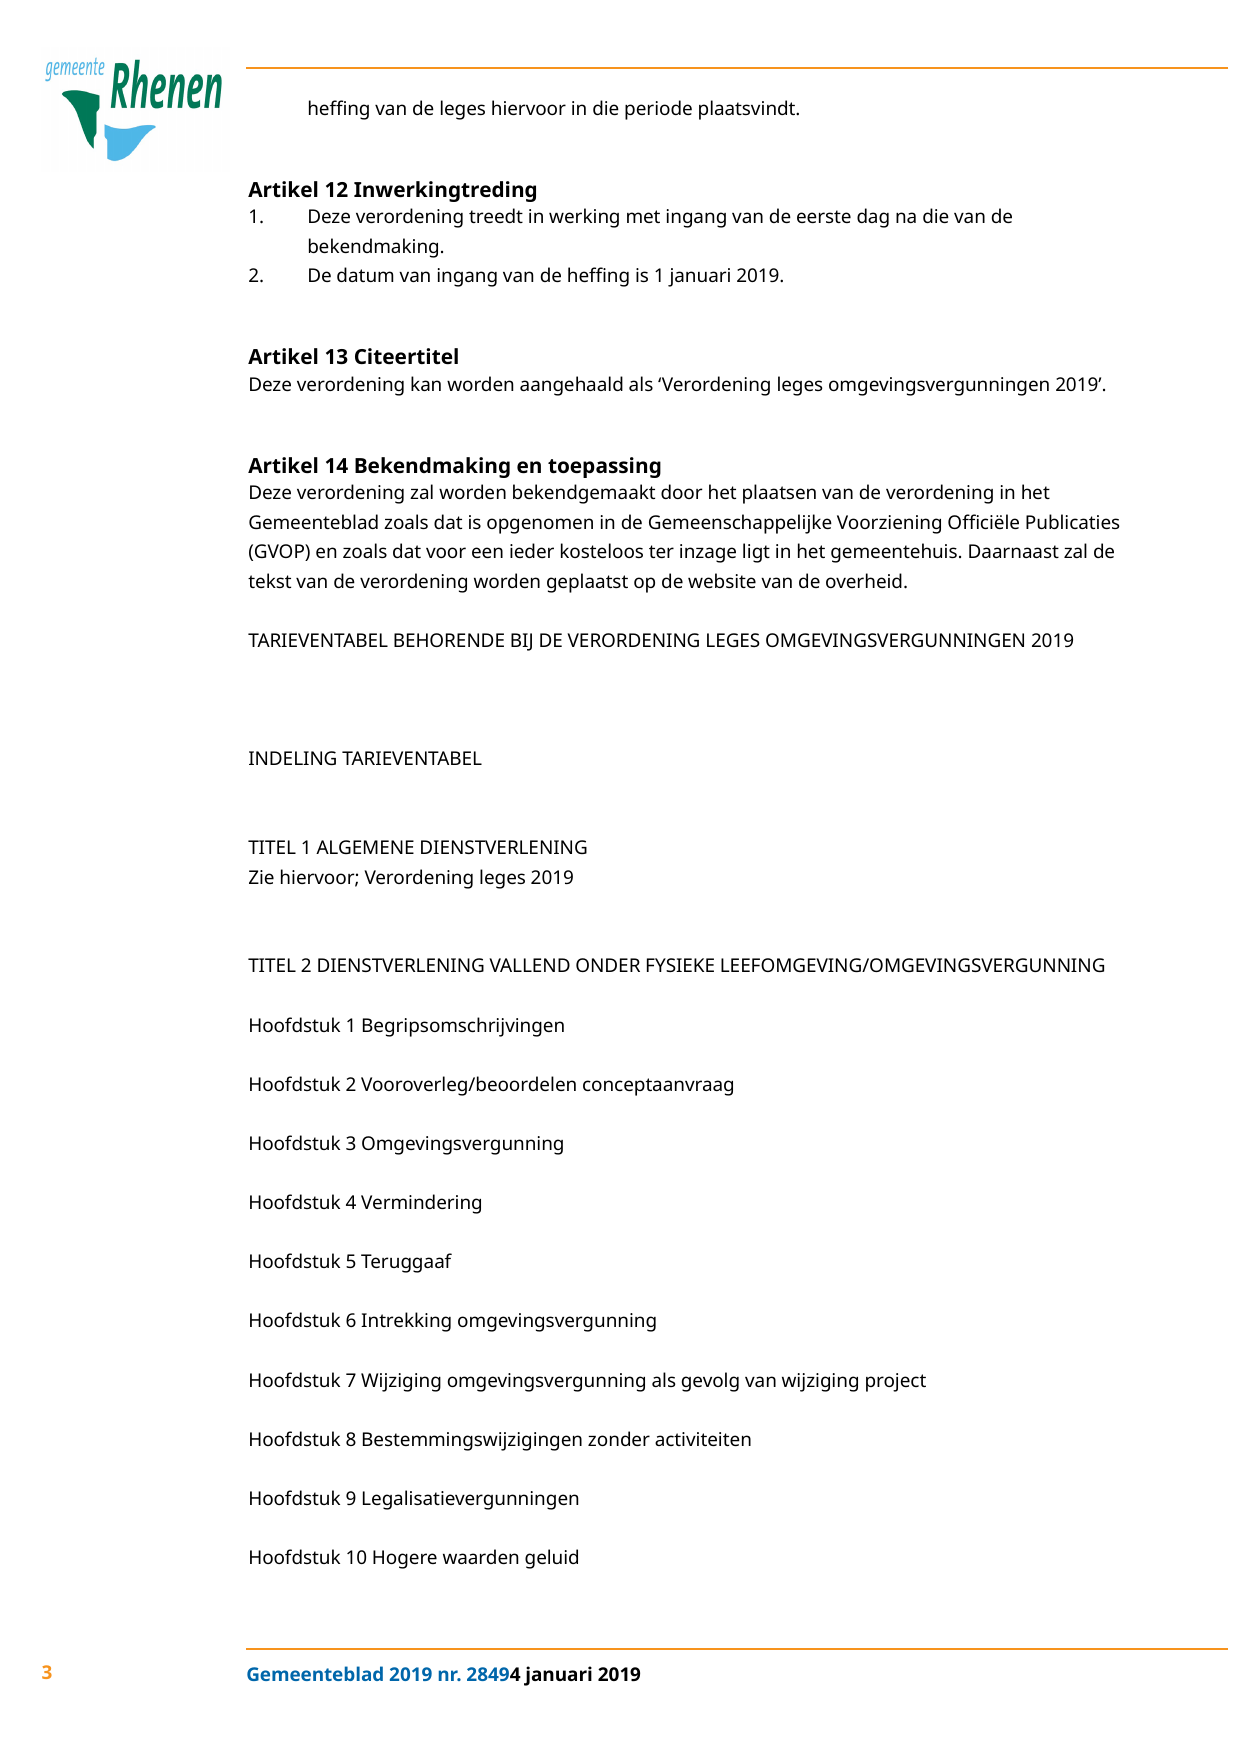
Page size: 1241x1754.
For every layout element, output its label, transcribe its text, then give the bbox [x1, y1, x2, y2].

picture [41, 47, 231, 172]
text Hoofdstuk 4 Vermindering [248, 1189, 1152, 1215]
text Hoofdstuk 3 Omgevingsvergunning [248, 1130, 1152, 1156]
text Artikel 12 Inwerkingtreding [248, 175, 1152, 203]
text TARIEVENTABEL BEHORENDE BIJ DE VERORDENING LEGES OMGEVINGSVERGUNNINGEN 2019 [248, 627, 1152, 653]
text TITEL 2 DIENSTVERLENING VALLEND ONDER FYSIEKE LEEFOMGEVING/OMGEVINGSVERGUNNING [248, 953, 1152, 978]
text Hoofdstuk 1 Begripsomschrijvingen [248, 1012, 1152, 1037]
text Zie hiervoor; Verordening leges 2019 [248, 864, 1152, 889]
text Hoofdstuk 6 Intrekking omgevingsvergunning [248, 1308, 1152, 1333]
text TITEL 1 ALGEMENE DIENSTVERLENING [248, 834, 1152, 860]
text Artikel 13 Citeertitel [248, 342, 1152, 371]
text Artikel 14 Bekendmaking en toepassing [248, 451, 1152, 479]
text Hoofdstuk 8 Bestemmingswijzigingen zonder activiteiten [248, 1426, 1152, 1452]
text Hoofdstuk 10 Hogere waarden geluid [248, 1544, 1152, 1570]
list De datum van ingang van de heffing is 1 januari 2019. [248, 262, 1152, 288]
text INDELING TARIEVENTABEL [248, 746, 1152, 771]
list heffing van de leges hiervoor in die periode plaatsvindt. [248, 95, 1152, 121]
text Hoofdstuk 2 Vooroverleg/beoordelen conceptaanvraag [248, 1071, 1152, 1097]
text Deze verordening kan worden aangehaald als ‘Verordening leges omgevingsvergunningen 2019’. [248, 371, 1152, 397]
list Deze verordening treedt in werking met ingang van de eerste dag na die van de bekendmaking. [248, 203, 1152, 258]
text Hoofdstuk 5 Teruggaaf [248, 1248, 1152, 1274]
text Hoofdstuk 7 Wijziging omgevingsvergunning als gevolg van wijziging project [248, 1367, 1152, 1392]
text Deze verordening zal worden bekendgemaakt door het plaatsen van de verordening in het Gemeenteblad zoals dat is opgenomen in de Gemeenschappelijke Voorziening Officiële Publicaties (GVOP) en zoals dat voor een ieder kosteloos ter inzage ligt in het gemeentehuis. Daarnaast zal de tekst van de verordening worden geplaatst op de website van de overheid. [248, 479, 1152, 594]
text Hoofdstuk 9 Legalisatievergunningen [248, 1485, 1152, 1511]
